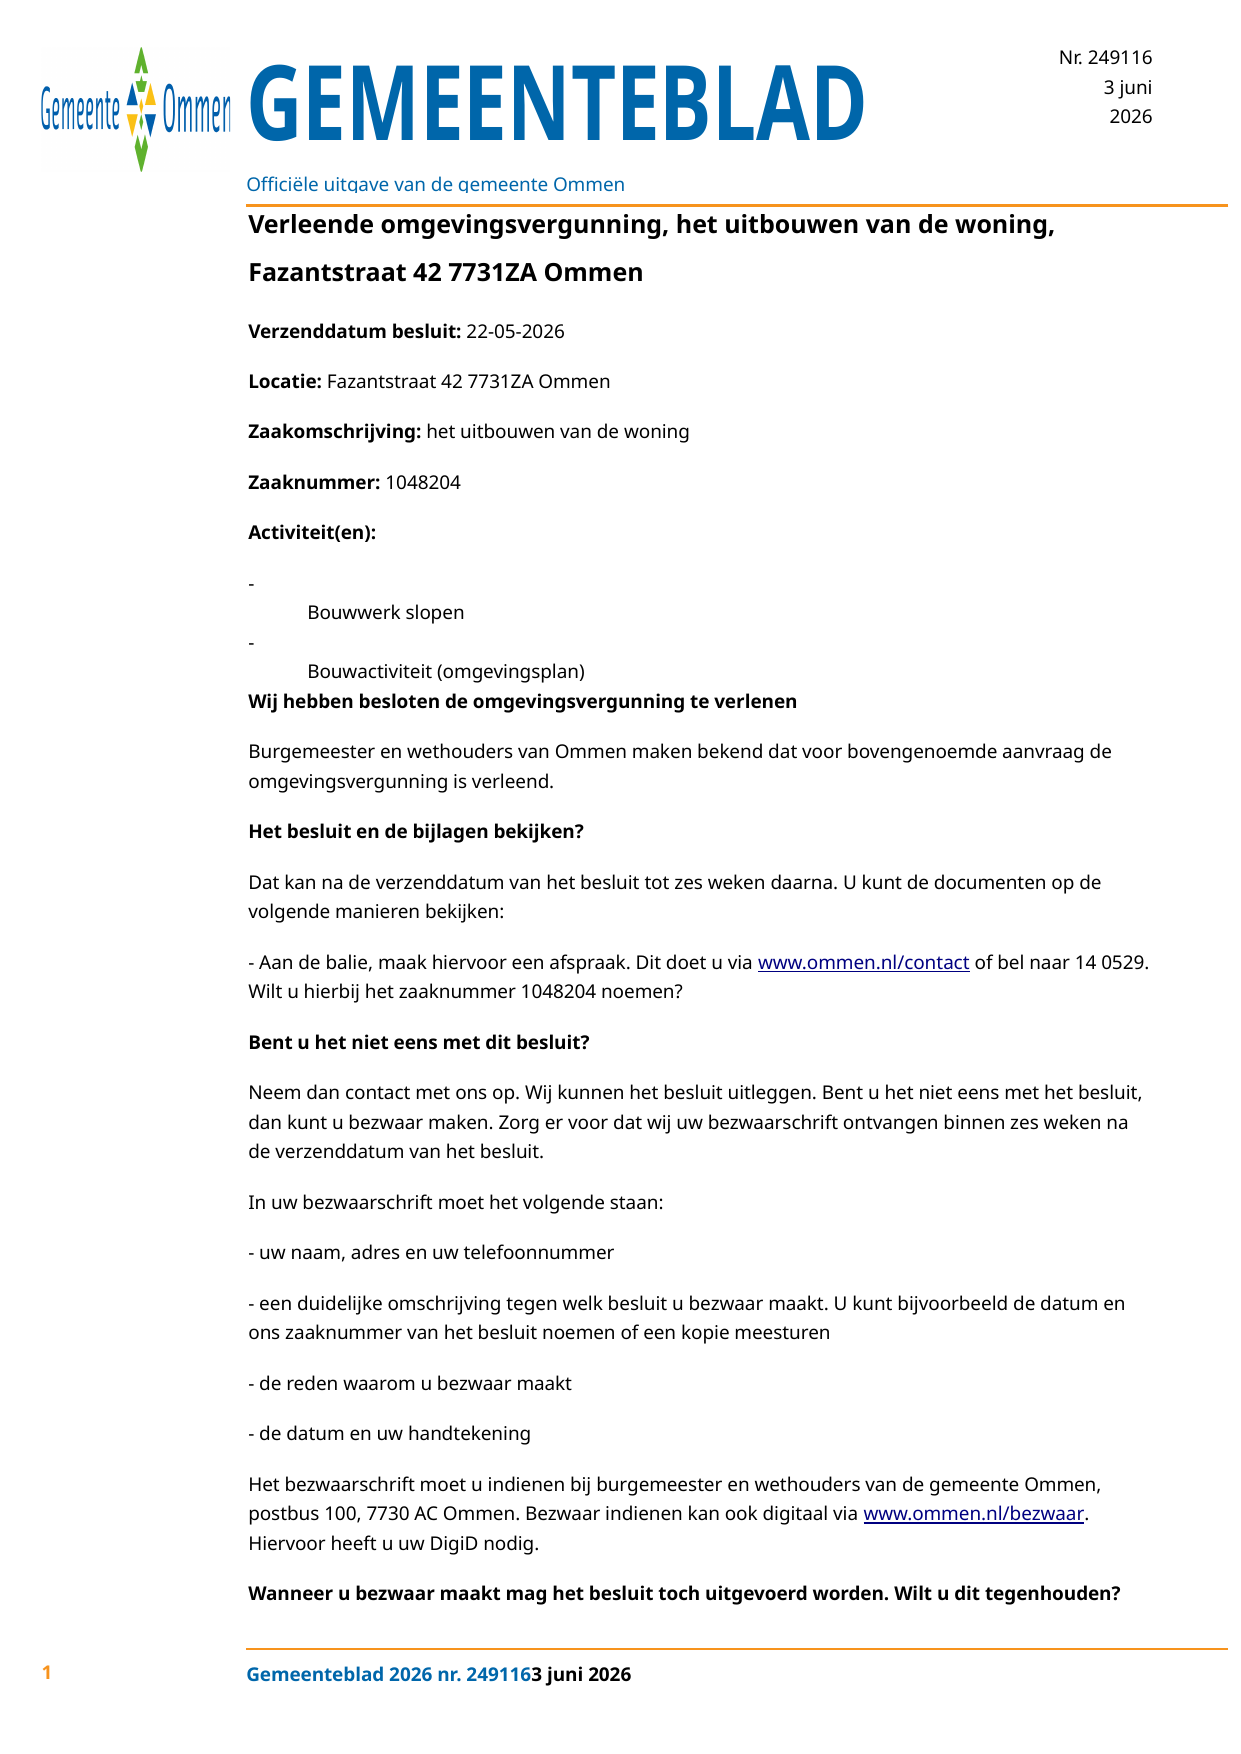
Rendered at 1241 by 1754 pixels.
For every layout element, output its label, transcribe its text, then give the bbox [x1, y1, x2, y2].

list Bouwwerk slopen [248, 599, 1152, 625]
text Het bezwaarschrift moet u indienen bij burgemeester en wethouders van de gemeente Ommen, postbus 100, 7730 AC Ommen. Bezwaar indienen kan ook digitaal via www.ommen.nl/bezwaar. Hiervoor heeft u uw DigiD nodig. [248, 1471, 1152, 1556]
text Dat kan na de verzenddatum van het besluit tot zes weken daarna. U kunt de documenten op de volgende manieren bekijken: [248, 869, 1152, 924]
text Wij hebben besloten de omgevingsvergunning te verlenen [248, 688, 1152, 714]
text Zaaknummer: 1048204 [248, 469, 1152, 495]
list Bouwactiviteit (omgevingsplan) [248, 659, 1152, 684]
text Activiteit(en): [248, 519, 1152, 545]
text In uw bezwaarschrift moet het volgende staan: [248, 1189, 1152, 1215]
text Locatie: Fazantstraat 42 7731ZA Ommen [248, 368, 1152, 394]
text Zaakomschrijving: het uitbouwen van de woning [248, 419, 1152, 444]
text Het besluit en de bijlagen bekijken? [248, 819, 1152, 844]
text Neem dan contact met ons op. Wij kunnen het besluit uitleggen. Bent u het niet eens met het besluit, dan kunt u bezwaar maken. Zorg er voor dat wij uw bezwaarschrift ontvangen binnen zes weken na de verzenddatum van het besluit. [248, 1079, 1152, 1164]
text Bent u het niet eens met dit besluit? [248, 1029, 1152, 1055]
picture [41, 47, 231, 172]
text - Aan de balie, maak hiervoor een afspraak. Dit doet u via www.ommen.nl/contact of bel naar 14 0529. Wilt u hierbij het zaaknummer 1048204 noemen? [248, 949, 1152, 1004]
text - uw naam, adres en uw telefoonnummer [248, 1239, 1152, 1265]
text - een duidelijke omschrijving tegen welk besluit u bezwaar maakt. U kunt bijvoorbeeld de datum en ons zaaknummer van het besluit noemen of een kopie meesturen [248, 1290, 1152, 1345]
text Burgemeester en wethouders van Ommen maken bekend dat voor bovengenoemde aanvraag de omgevingsvergunning is verleend. [248, 739, 1152, 794]
text Verleende omgevingsvergunning, het uitbouwen van de woning, Fazantstraat 42 7731ZA Ommen [248, 207, 1152, 288]
text - de datum en uw handtekening [248, 1420, 1152, 1446]
text - de reden waarom u bezwaar maakt [248, 1370, 1152, 1396]
text Wanneer u bezwaar maakt mag het besluit toch uitgevoerd worden. Wilt u dit tegenhouden? [248, 1580, 1152, 1606]
text Verzenddatum besluit: 22-05-2026 [248, 318, 1152, 344]
